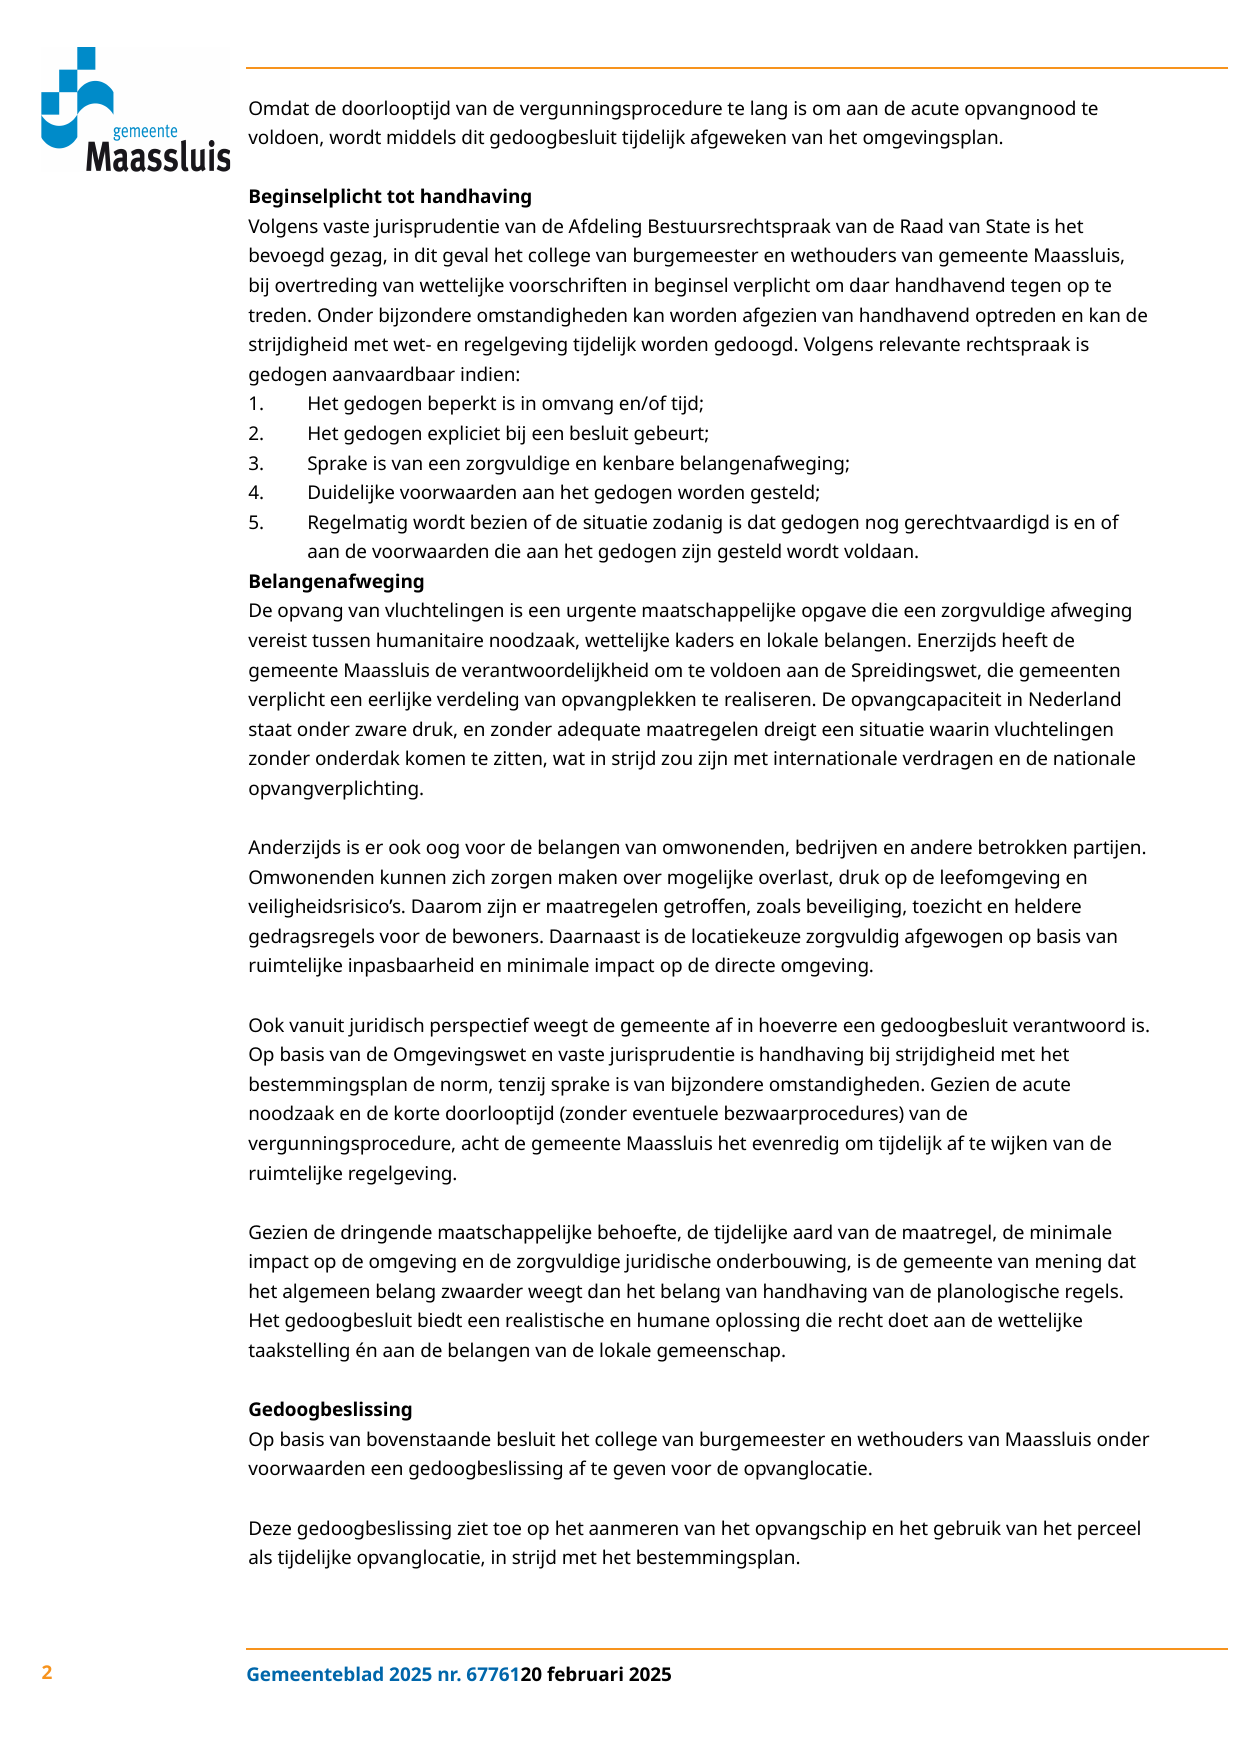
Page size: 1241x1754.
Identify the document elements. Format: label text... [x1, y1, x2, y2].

list Sprake is van een zorgvuldige en kenbare belangenafweging; [248, 450, 1152, 476]
text Deze gedoogbeslissing ziet toe op het aanmeren van het opvangschip en het gebruik van het perceel als tijdelijke opvanglocatie, in strijd met het bestemmingsplan. [248, 1515, 1152, 1570]
text Ook vanuit juridisch perspectief weegt de gemeente af in hoeverre een gedoogbesluit verantwoord is. Op basis van de Omgevingswet en vaste jurisprudentie is handhaving bij strijdigheid met het bestemmingsplan de norm, tenzij sprake is van bijzondere omstandigheden. Gezien de acute noodzaak en de korte doorlooptijd (zonder eventuele bezwaarprocedures) van de vergunningsprocedure, acht de gemeente Maassluis het evenredig om tijdelijk af te wijken van de ruimtelijke regelgeving. [248, 1012, 1152, 1186]
list Het gedogen beperkt is in omvang en/of tijd; [248, 391, 1152, 416]
text Anderzijds is er ook oog voor de belangen van omwonenden, bedrijven en andere betrokken partijen. Omwonenden kunnen zich zorgen maken over mogelijke overlast, druk op de leefomgeving en veiligheidsrisico’s. Daarom zijn er maatregelen getroffen, zoals beveiliging, toezicht en heldere gedragsregels voor de bewoners. Daarnaast is de locatiekeuze zorgvuldig afgewogen op basis van ruimtelijke inpasbaarheid en minimale impact op de directe omgeving. [248, 834, 1152, 978]
picture [41, 47, 231, 172]
text Volgens vaste jurisprudentie van de Afdeling Bestuursrechtspraak van de Raad van State is het bevoegd gezag, in dit geval het college van burgemeester en wethouders van gemeente Maassluis, bij overtreding van wettelijke voorschriften in beginsel verplicht om daar handhavend tegen op te treden. Onder bijzondere omstandigheden kan worden afgezien van handhavend optreden en kan de strijdigheid met wet- en regelgeving tijdelijk worden gedoogd. Volgens relevante rechtspraak is gedogen aanvaardbaar indien: [248, 213, 1152, 387]
text Gezien de dringende maatschappelijke behoefte, de tijdelijke aard van de maatregel, de minimale impact op de omgeving en de zorgvuldige juridische onderbouwing, is de gemeente van mening dat het algemeen belang zwaarder weegt dan het belang van handhaving van de planologische regels. Het gedoogbesluit biedt een realistische en humane oplossing die recht doet aan de wettelijke taakstelling én aan de belangen van de lokale gemeenschap. [248, 1219, 1152, 1363]
text Omdat de doorlooptijd van de vergunningsprocedure te lang is om aan de acute opvangnood te voldoen, wordt middels dit gedoogbesluit tijdelijk afgeweken van het omgevingsplan. [248, 95, 1152, 150]
list Duidelijke voorwaarden aan het gedogen worden gesteld; [248, 479, 1152, 505]
text Beginselplicht tot handhaving [248, 183, 1152, 209]
text Belangenafweging [248, 568, 1152, 594]
text De opvang van vluchtelingen is een urgente maatschappelijke opgave die een zorgvuldige afweging vereist tussen humanitaire noodzaak, wettelijke kaders en lokale belangen. Enerzijds heeft de gemeente Maassluis de verantwoordelijkheid om te voldoen aan de Spreidingswet, die gemeenten verplicht een eerlijke verdeling van opvangplekken te realiseren. De opvangcapaciteit in Nederland staat onder zware druk, en zonder adequate maatregelen dreigt een situatie waarin vluchtelingen zonder onderdak komen te zitten, wat in strijd zou zijn met internationale verdragen en de nationale opvangverplichting. [248, 598, 1152, 801]
picture [41, 47, 77, 92]
list Regelmatig wordt bezien of de situatie zodanig is dat gedogen nog gerechtvaardigd is en of aan de voorwaarden die aan het gedogen zijn gesteld wordt voldaan. [248, 509, 1152, 564]
text Gedoogbeslissing [248, 1396, 1152, 1422]
list Het gedogen expliciet bij een besluit gebeurt; [248, 420, 1152, 446]
text Op basis van bovenstaande besluit het college van burgemeester en wethouders van Maassluis onder voorwaarden een gedoogbeslissing af te geven voor de opvanglocatie. [248, 1426, 1152, 1481]
